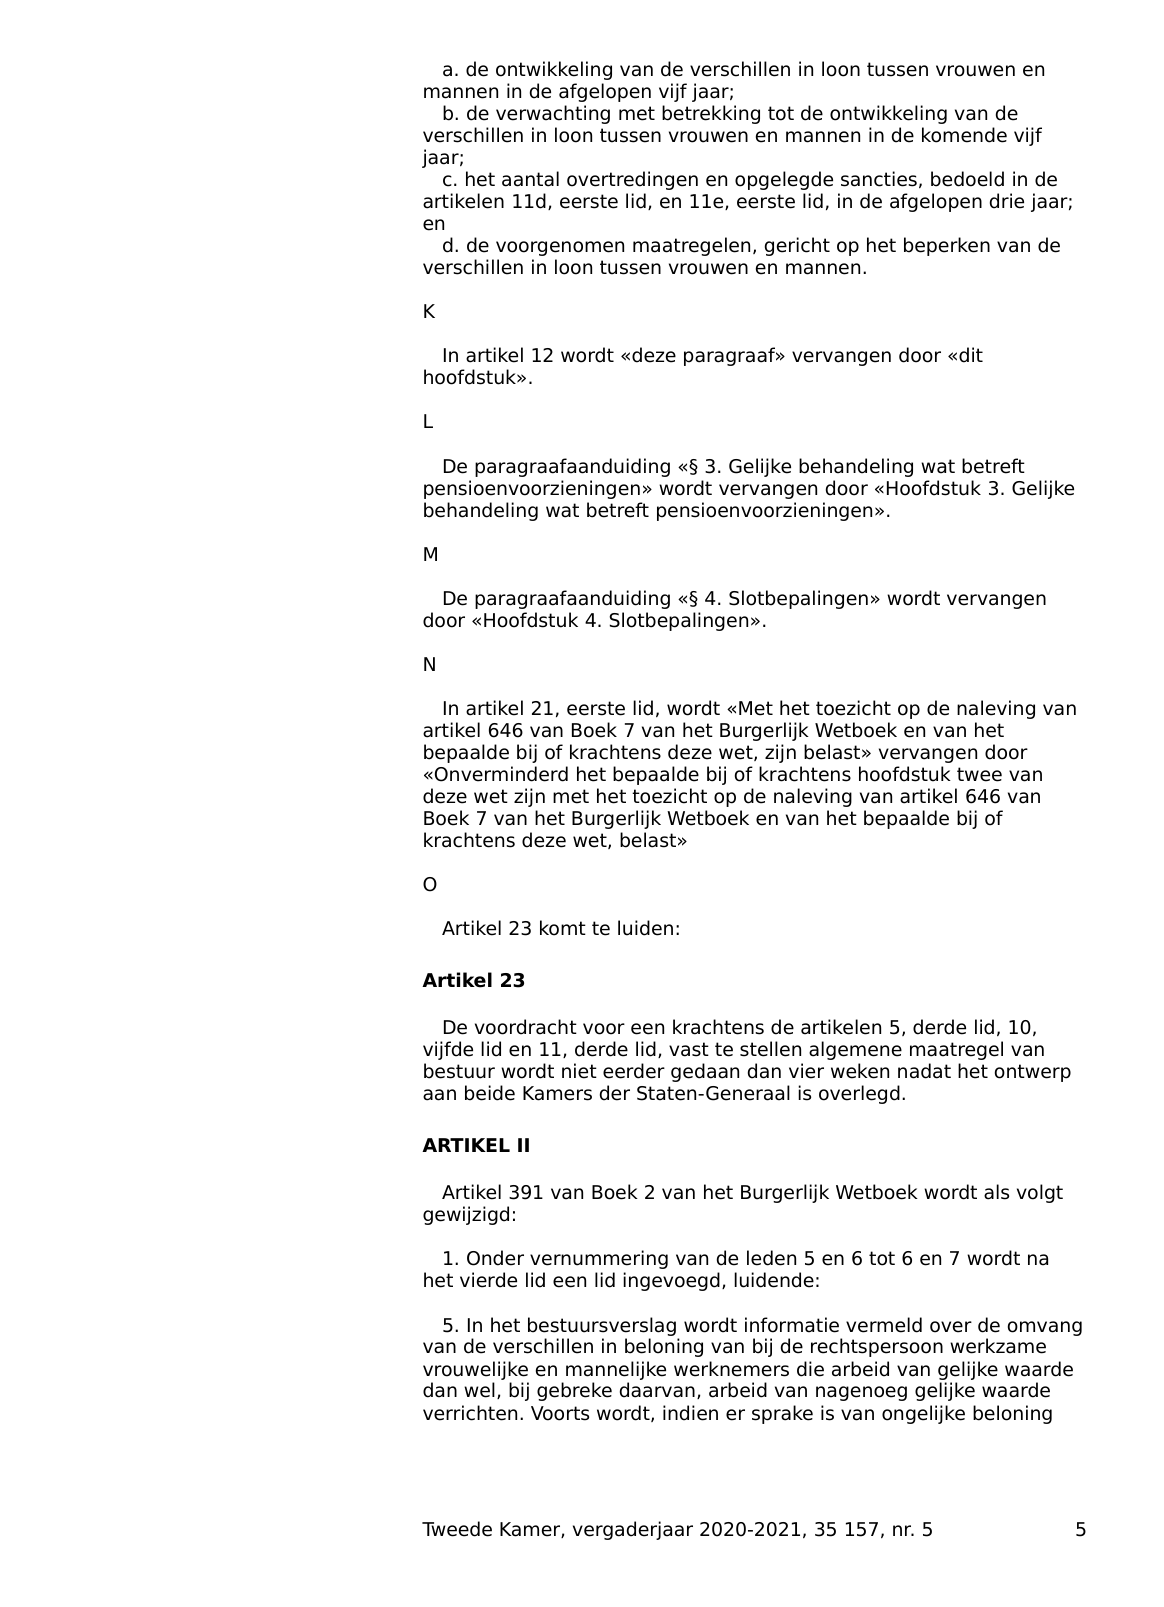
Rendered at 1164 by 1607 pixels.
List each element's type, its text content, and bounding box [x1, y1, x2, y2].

text Artikel 391 van Boek 2 van het Burgerlijk Wetboek wordt als volgt gewijzigd: [422, 1182, 1087, 1226]
text De paragraafaanduiding «§ 3. Gelijke behandeling wat betreft pensioenvoorzieningen» wordt vervangen door «Hoofdstuk 3. Gelijke behandeling wat betreft pensioenvoorzieningen». [422, 456, 1087, 521]
text De paragraafaanduiding «§ 4. Slotbepalingen» wordt vervangen door «Hoofdstuk 4. Slotbepalingen». [422, 588, 1087, 632]
text c. het aantal overtredingen en opgelegde sancties, bedoeld in de artikelen 11d, eerste lid, en 11e, eerste lid, in de afgelopen drie jaar; en [422, 169, 1087, 235]
subtitle Artikel 23 [422, 970, 1087, 992]
text In artikel 21, eerste lid, wordt «Met het toezicht op de naleving van artikel 646 van Boek 7 van het Burgerlijk Wetboek en van het bepaalde bij of krachtens deze wet, zijn belast» vervangen door «Onverminderd het bepaalde bij of krachtens hoofdstuk twee van deze wet zijn met het toezicht op de naleving van artikel 646 van Boek 7 van het Burgerlijk Wetboek en van het bepaalde bij of krachtens deze wet, belast» [422, 698, 1087, 852]
text b. de verwachting met betrekking tot de ontwikkeling van de verschillen in loon tussen vrouwen en mannen in de komende vijf jaar; [422, 103, 1087, 169]
text 5. In het bestuursverslag wordt informatie vermeld over de omvang van de verschillen in beloning van bij de rechtspersoon werkzame vrouwelijke en mannelijke werknemers die arbeid van gelijke waarde dan wel, bij gebreke daarvan, arbeid van nagenoeg gelijke waarde verrichten. Voorts wordt, indien er sprake is van ongelijke beloning [422, 1314, 1087, 1424]
text K [422, 301, 1087, 323]
text a. de ontwikkeling van de verschillen in loon tussen vrouwen en mannen in de afgelopen vijf jaar; [422, 59, 1087, 103]
text N [422, 654, 1087, 676]
subtitle ARTIKEL II [422, 1135, 1087, 1157]
text 1. Onder vernummering van de leden 5 en 6 tot 6 en 7 wordt na het vierde lid een lid ingevoegd, luidende: [422, 1248, 1087, 1292]
text O [422, 874, 1087, 896]
text In artikel 12 wordt «deze paragraaf» vervangen door «dit hoofdstuk». [422, 345, 1087, 389]
text d. de voorgenomen maatregelen, gericht op het beperken van de verschillen in loon tussen vrouwen en mannen. [422, 235, 1087, 279]
text M [422, 544, 1087, 566]
text L [422, 411, 1087, 433]
text De voordracht voor een krachtens de artikelen 5, derde lid, 10, vijfde lid en 11, derde lid, vast te stellen algemene maatregel van bestuur wordt niet eerder gedaan dan vier weken nadat het ontwerp aan beide Kamers der Staten-Generaal is overlegd. [422, 1017, 1087, 1105]
text Artikel 23 komt te luiden: [422, 918, 1087, 940]
